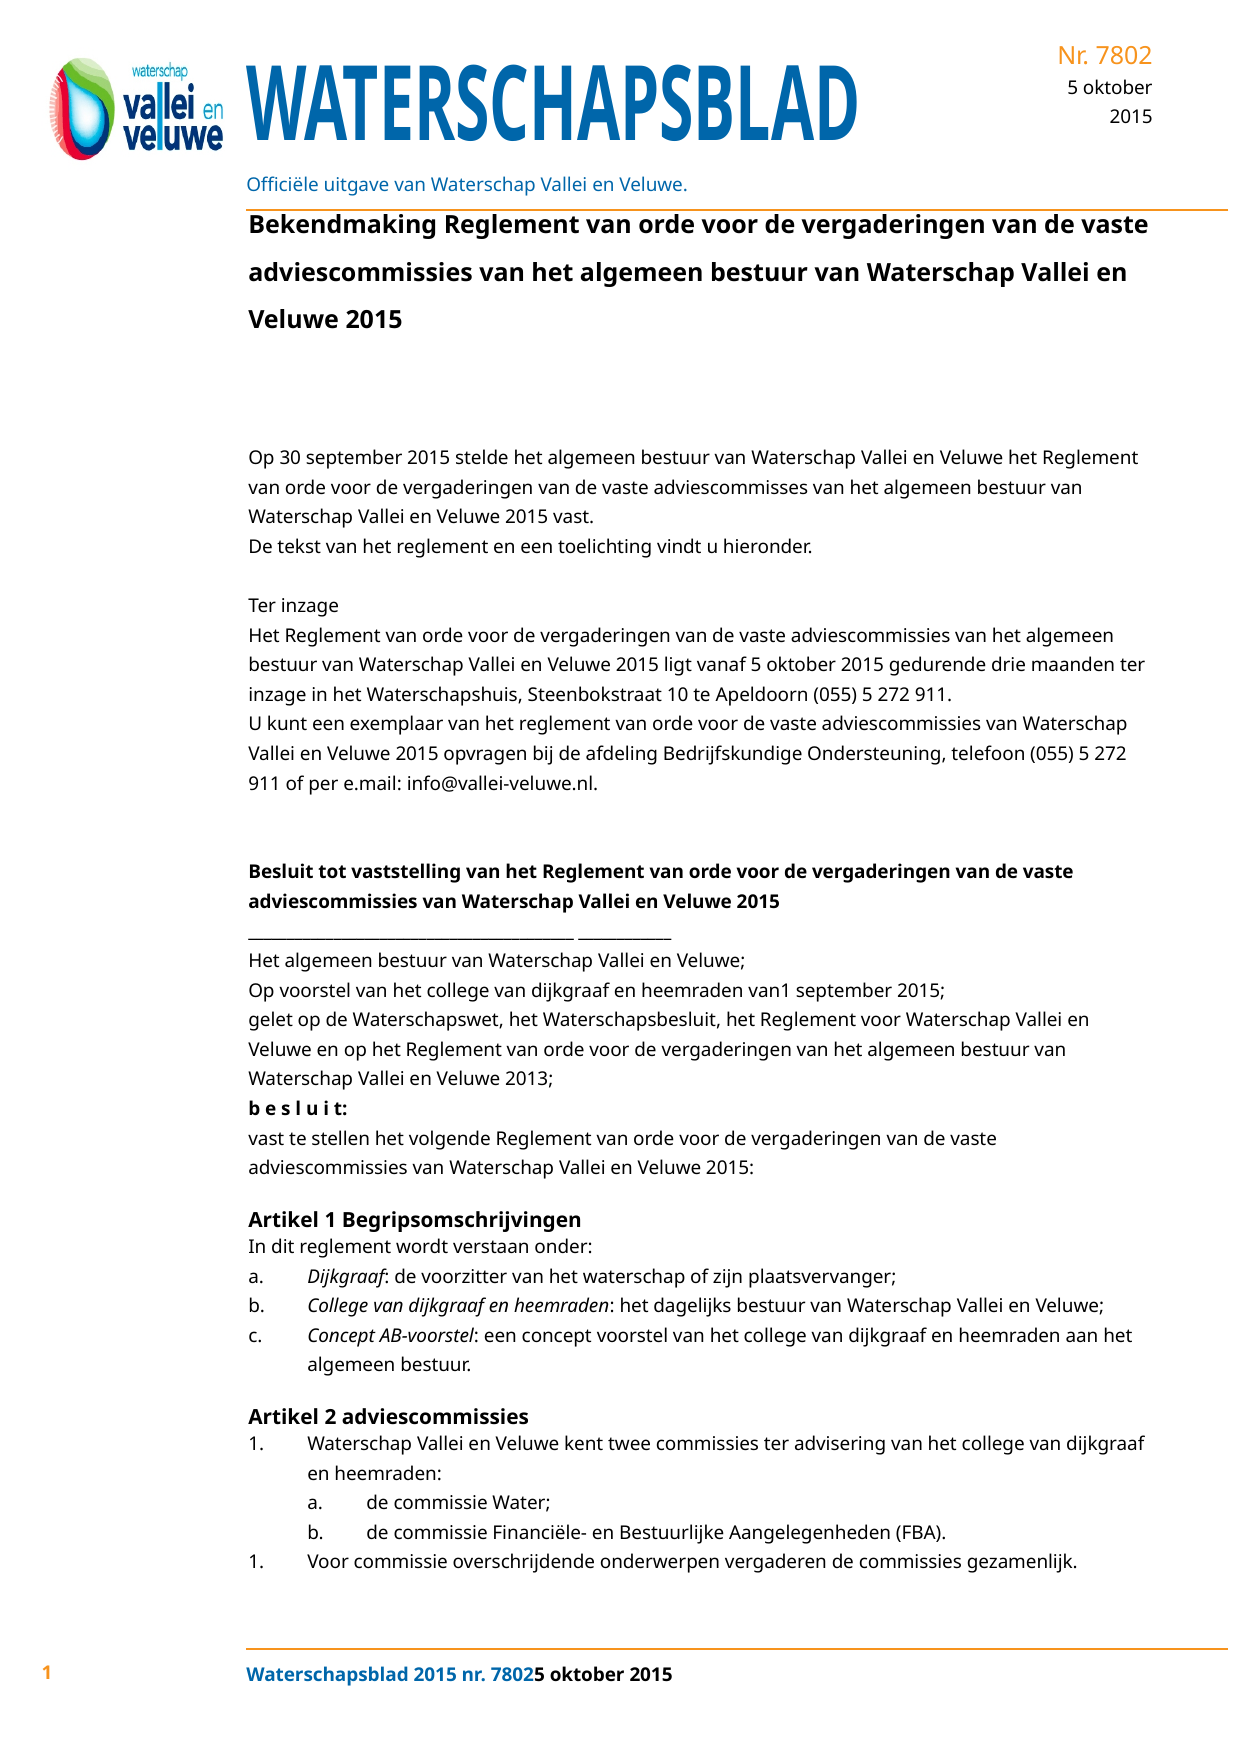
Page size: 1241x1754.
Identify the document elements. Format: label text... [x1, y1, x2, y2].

list Dijkgraaf: de voorzitter van het waterschap of zijn plaatsvervanger; [248, 1263, 1152, 1288]
text In dit reglement wordt verstaan onder: [248, 1233, 1152, 1259]
text Ter inzage [248, 592, 1152, 618]
list Concept AB-voorstel: een concept voorstel van het college van dijkgraaf en heemraden aan het algemeen bestuur. [248, 1322, 1152, 1377]
list de commissie Financiële- en Bestuurlijke Aangelegenheden (FBA). [307, 1519, 1152, 1545]
text U kunt een exemplaar van het reglement van orde voor de vaste adviescommissies van Waterschap Vallei en Veluwe 2015 opvragen bij de afdeling Bedrijfskundige Ondersteuning, telefoon (055) 5 272 911 of per e.mail: info@vallei-veluwe.nl. [248, 711, 1152, 796]
text Op voorstel van het college van dijkgraaf en heemraden van1 september 2015; [248, 977, 1152, 1003]
text Bekendmaking Reglement van orde voor de vergaderingen van de vaste adviescommissies van het algemeen bestuur van Waterschap Vallei en Veluwe 2015 [248, 211, 1152, 336]
text __________________________________________ ____________ [248, 918, 1152, 943]
text b e s l u i t: [248, 1095, 1152, 1121]
text Artikel 2 adviescommissies [248, 1402, 1152, 1430]
list de commissie Water; [307, 1489, 1152, 1515]
text vast te stellen het volgende Reglement van orde voor de vergaderingen van de vaste adviescommissies van Waterschap Vallei en Veluwe 2015: [248, 1125, 1152, 1180]
text gelet op de Waterschapswet, het Waterschapsbesluit, het Reglement voor Waterschap Vallei en Veluwe en op het Reglement van orde voor de vergaderingen van het algemeen bestuur van Waterschap Vallei en Veluwe 2013; [248, 1006, 1152, 1091]
text Besluit tot vaststelling van het Reglement van orde voor de vergaderingen van de vaste adviescommissies van Waterschap Vallei en Veluwe 2015 [248, 858, 1152, 914]
list College van dijkgraaf en heemraden: het dagelijks bestuur van Waterschap Vallei en Veluwe; [248, 1292, 1152, 1318]
text Op 30 september 2015 stelde het algemeen bestuur van Waterschap Vallei en Veluwe het Reglement van orde voor de vergaderingen van de vaste adviescommisses van het algemeen bestuur van Waterschap Vallei en Veluwe 2015 vast. [248, 444, 1152, 529]
picture [41, 47, 231, 172]
text Het algemeen bestuur van Waterschap Vallei en Veluwe; [248, 947, 1152, 973]
text Artikel 1 Begripsomschrijvingen [248, 1205, 1152, 1233]
text De tekst van het reglement en een toelichting vindt u hieronder. [248, 533, 1152, 559]
list Waterschap Vallei en Veluwe kent twee commissies ter advisering van het college van dijkgraaf en heemraden: [248, 1430, 1152, 1486]
text Het Reglement van orde voor de vergaderingen van de vaste adviescommissies van het algemeen bestuur van Waterschap Vallei en Veluwe 2015 ligt vanaf 5 oktober 2015 gedurende drie maanden ter inzage in het Waterschapshuis, Steenbokstraat 10 te Apeldoorn (055) 5 272 911. [248, 622, 1152, 707]
list Voor commissie overschrijdende onderwerpen vergaderen de commissies gezamenlijk. [248, 1549, 1152, 1574]
